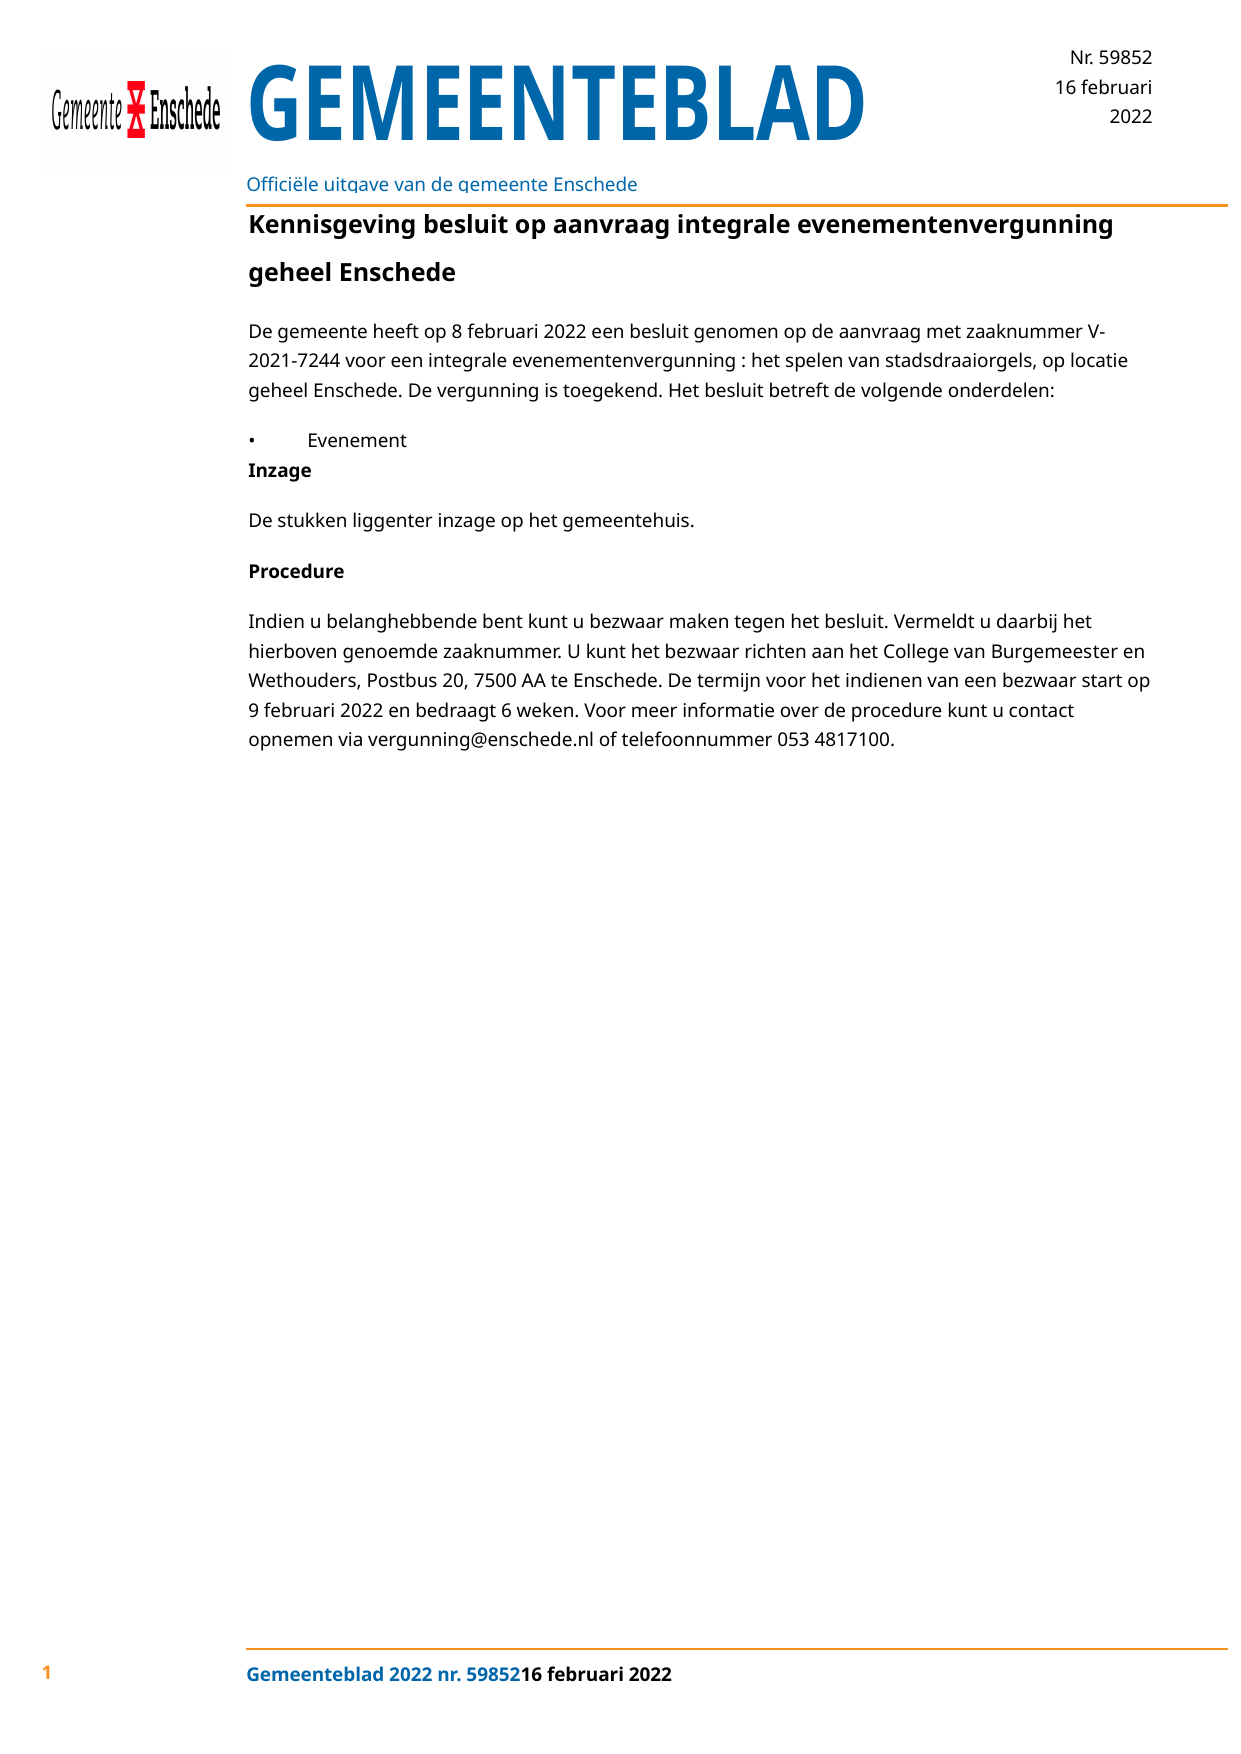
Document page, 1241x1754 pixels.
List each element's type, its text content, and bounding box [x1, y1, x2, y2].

text Kennisgeving besluit op aanvraag integrale evenementenvergunning geheel Enschede [248, 207, 1152, 288]
text De stukken liggenter inzage op het gemeentehuis. [248, 507, 1152, 533]
picture [41, 47, 231, 172]
text De gemeente heeft op 8 februari 2022 een besluit genomen op de aanvraag met zaaknummer V-2021-7244 voor een integrale evenementenvergunning : het spelen van stadsdraaiorgels, op locatie geheel Enschede. De vergunning is toegekend. Het besluit betreft de volgende onderdelen: [248, 318, 1152, 403]
text Indien u belanghebbende bent kunt u bezwaar maken tegen het besluit. Vermeldt u daarbij het hierboven genoemde zaaknummer. U kunt het bezwaar richten aan het College van Burgemees­ter en Wethouders, Postbus 20, 7500 AA te Enschede. De termijn voor het indienen van een bezwaar start op 9 februari 2022 en bedraagt 6 weken. Voor meer informatie over de procedure kunt u contact opnemen via vergunning@enschede.nl of telefoonnummer 053 4817100. [248, 608, 1152, 752]
text Inzage [248, 457, 1152, 483]
text Procedure [248, 558, 1152, 584]
list Evenement [248, 427, 1152, 453]
